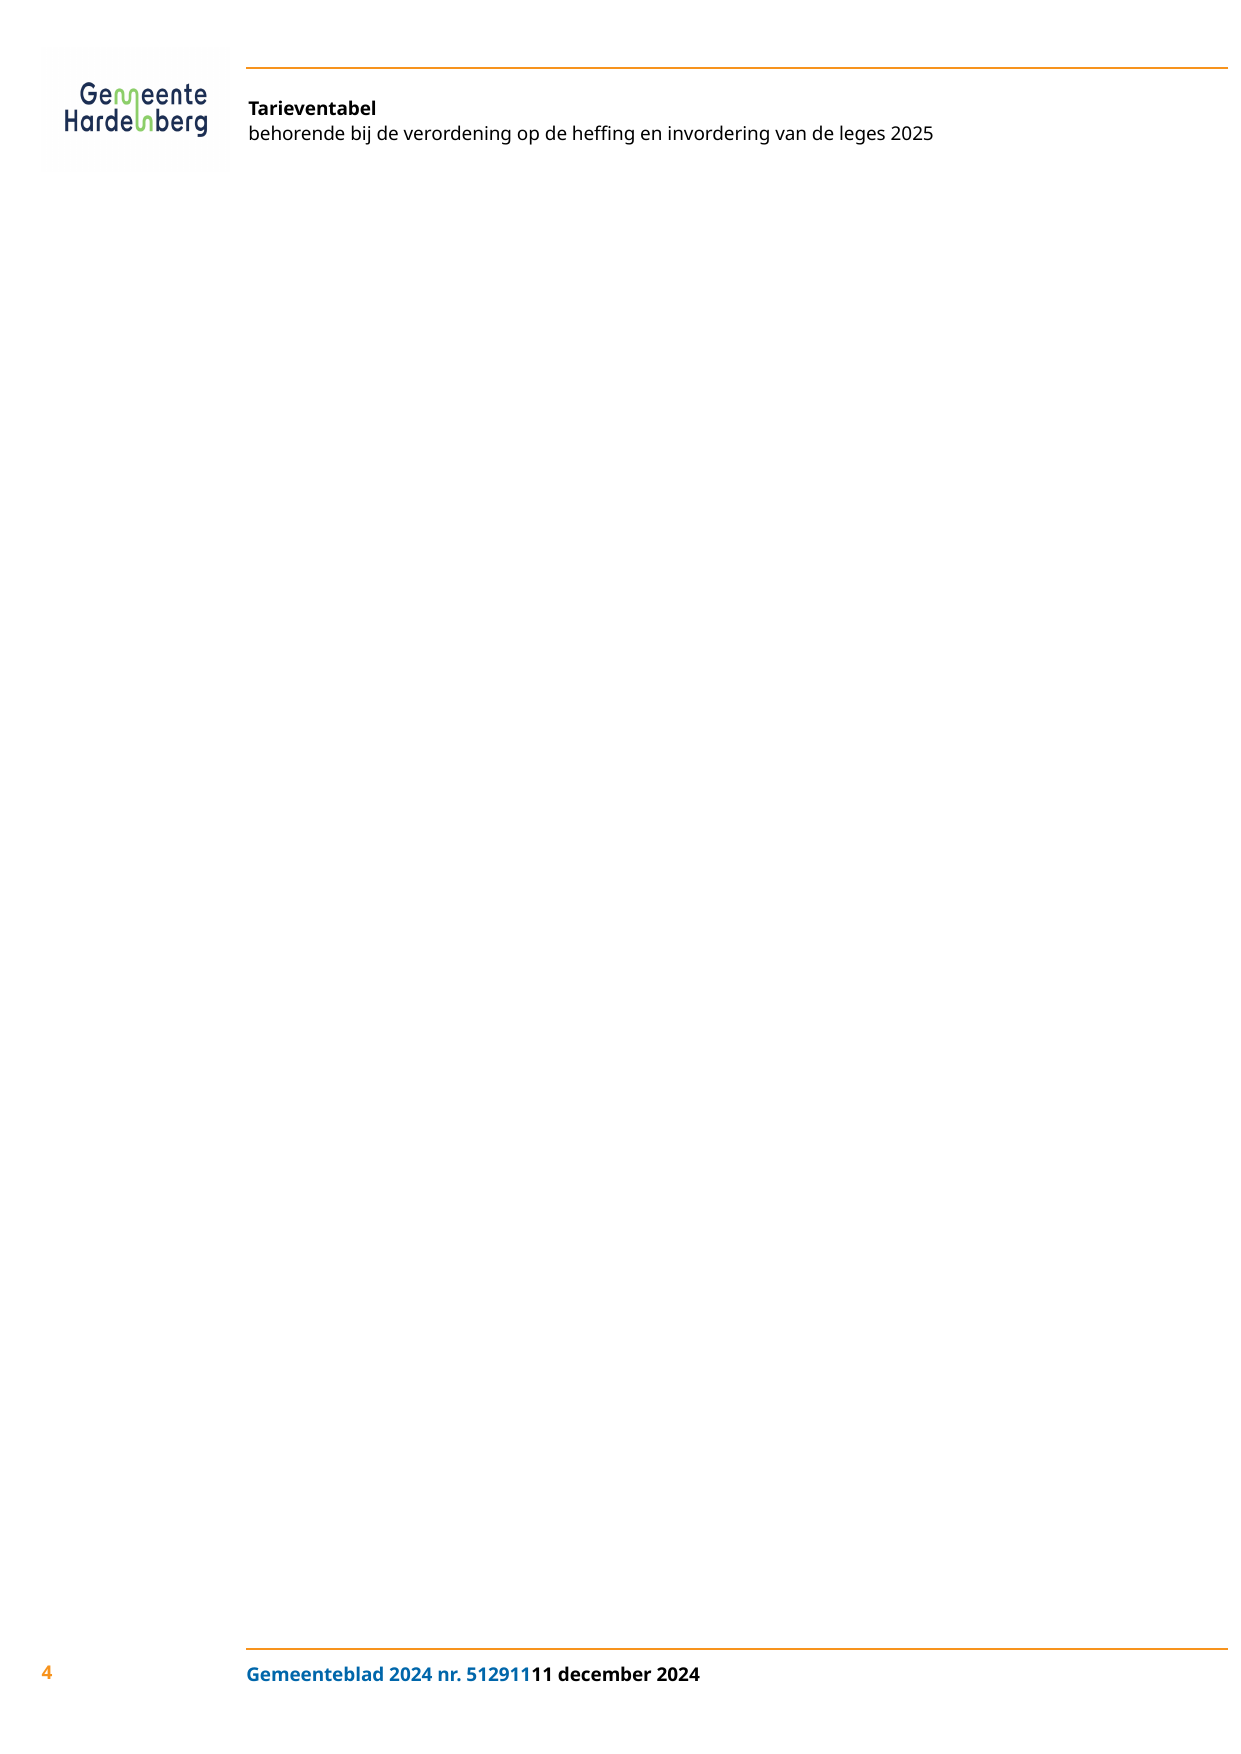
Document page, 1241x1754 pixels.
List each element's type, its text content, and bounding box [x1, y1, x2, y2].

picture [41, 47, 231, 172]
text Tarieventabel [248, 95, 1152, 121]
text behorende bij de verordening op de heffing en invordering van de leges 2025 [248, 121, 1152, 146]
